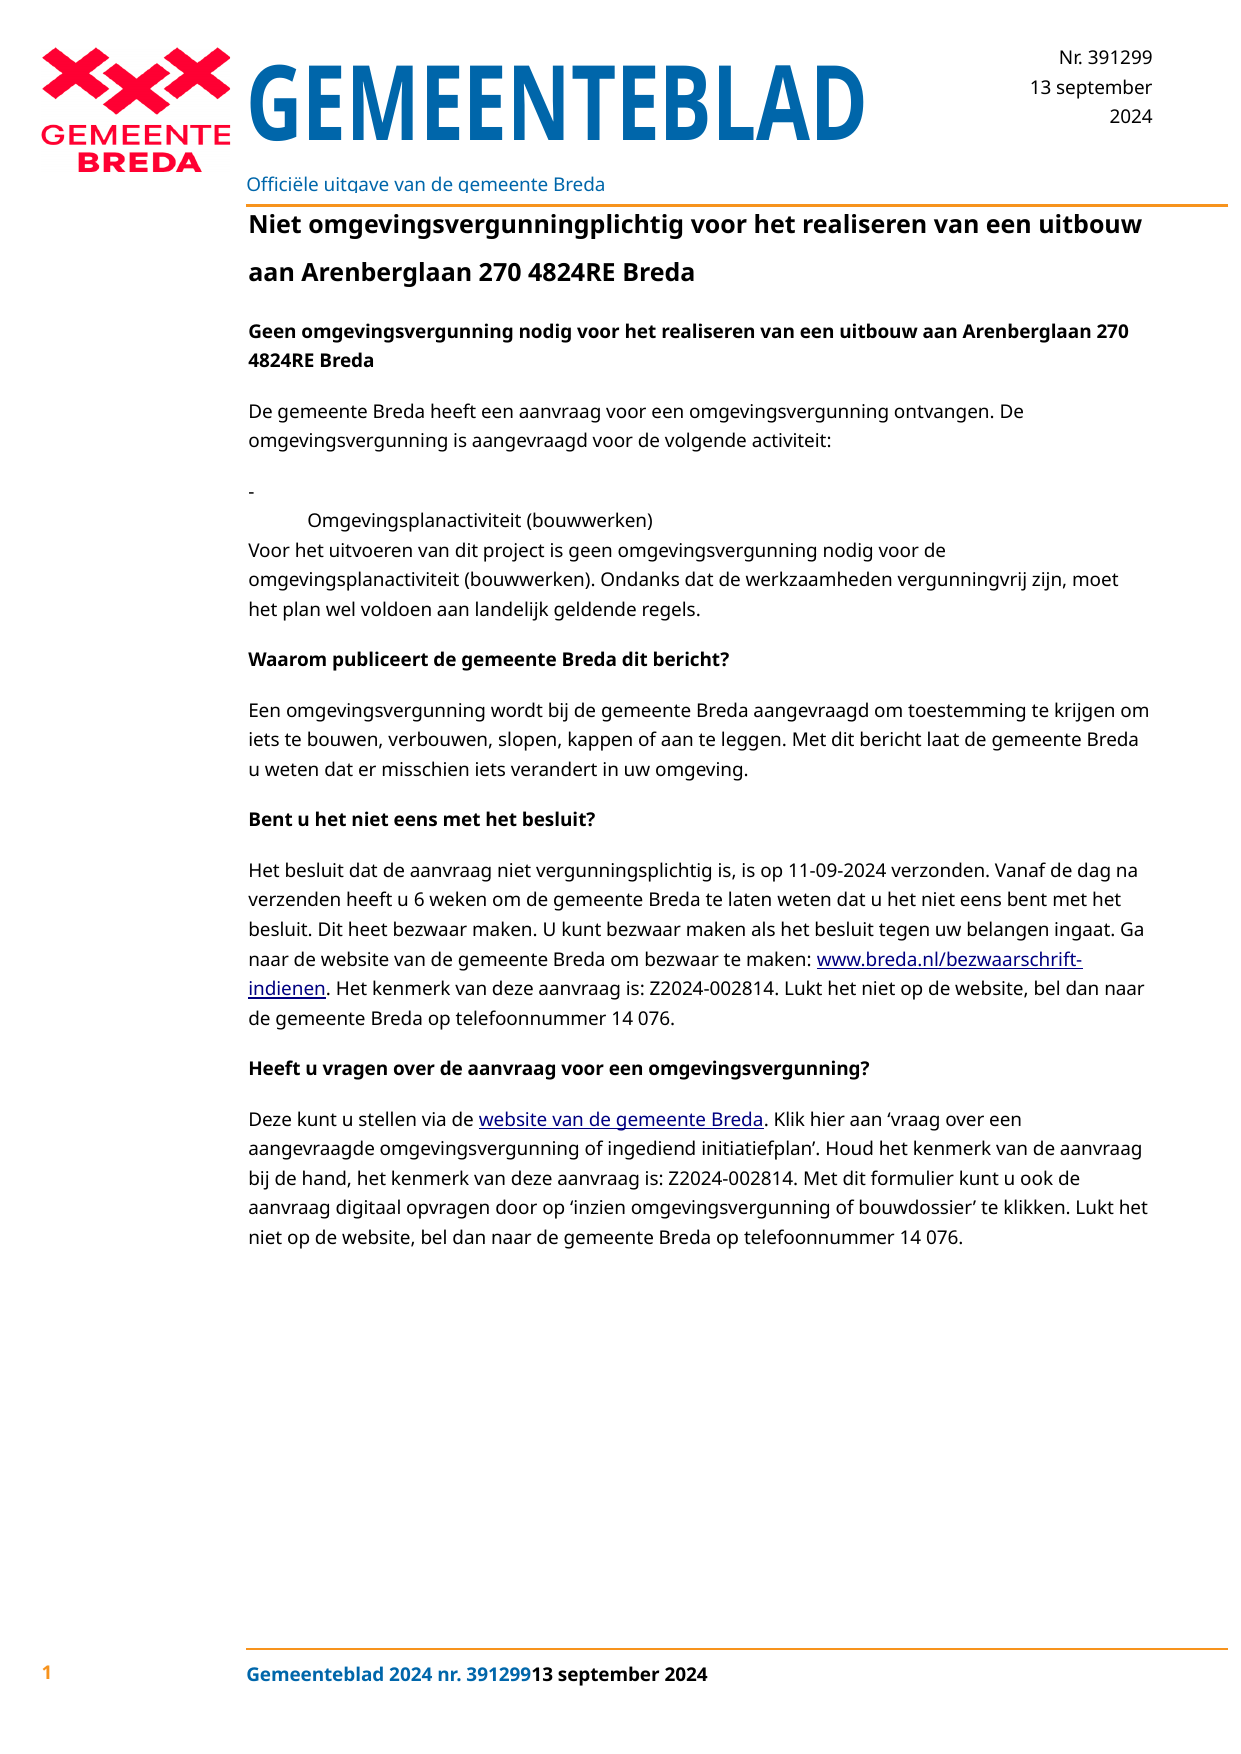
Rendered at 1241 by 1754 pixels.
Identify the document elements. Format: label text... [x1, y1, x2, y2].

text Bent u het niet eens met het besluit? [248, 807, 1152, 832]
text Geen omgevingsvergunning nodig voor het realiseren van een uitbouw aan Arenberglaan 270 4824RE Breda [248, 318, 1152, 373]
text Niet omgevingsvergunningplichtig voor het realiseren van een uitbouw aan Arenberglaan 270 4824RE Breda [248, 207, 1152, 288]
text Waarom publiceert de gemeente Breda dit bericht? [248, 647, 1152, 672]
text De gemeente Breda heeft een aanvraag voor een omgevingsvergunning ontvangen. De omgevingsvergunning is aangevraagd voor de volgende activiteit: [248, 398, 1152, 453]
text Het besluit dat de aanvraag niet vergunningsplichtig is, is op 11-09-2024 verzonden. Vanaf de dag na verzenden heeft u 6 weken om de gemeente Breda te laten weten dat u het niet eens bent met het besluit. Dit heet bezwaar maken. U kunt bezwaar maken als het besluit tegen uw belangen ingaat. Ga naar de website van de gemeente Breda om bezwaar te maken: www.breda.nl/bezwaarschrift-indienen. Het kenmerk van deze aanvraag is: Z2024-002814. Lukt het niet op de website, bel dan naar de gemeente Breda op telefoonnummer 14 076. [248, 857, 1152, 1031]
picture [41, 47, 231, 172]
text Deze kunt u stellen via de website van de gemeente Breda. Klik hier aan ‘vraag over een aangevraagde omgevingsvergunning of ingediend initiatiefplan’. Houd het kenmerk van de aanvraag bij de hand, het kenmerk van deze aanvraag is: Z2024-002814. Met dit formulier kunt u ook de aanvraag digitaal opvragen door op ‘inzien omgevingsvergunning of bouwdossier’ te klikken. Lukt het niet op de website, bel dan naar de gemeente Breda op telefoonnummer 14 076. [248, 1106, 1152, 1250]
text Een omgevingsvergunning wordt bij de gemeente Breda aangevraagd om toestemming te krijgen om iets te bouwen, verbouwen, slopen, kappen of aan te leggen. Met dit bericht laat de gemeente Breda u weten dat er misschien iets verandert in uw omgeving. [248, 697, 1152, 782]
text Voor het uitvoeren van dit project is geen omgevingsvergunning nodig voor de omgevingsplanactiviteit (bouwwerken). Ondanks dat de werkzaamheden vergunningvrij zijn, moet het plan wel voldoen aan landelijk geldende regels. [248, 537, 1152, 622]
text Heeft u vragen over de aanvraag voor een omgevingsvergunning? [248, 1055, 1152, 1081]
list Omgevingsplanactiviteit (bouwwerken) [248, 507, 1152, 533]
